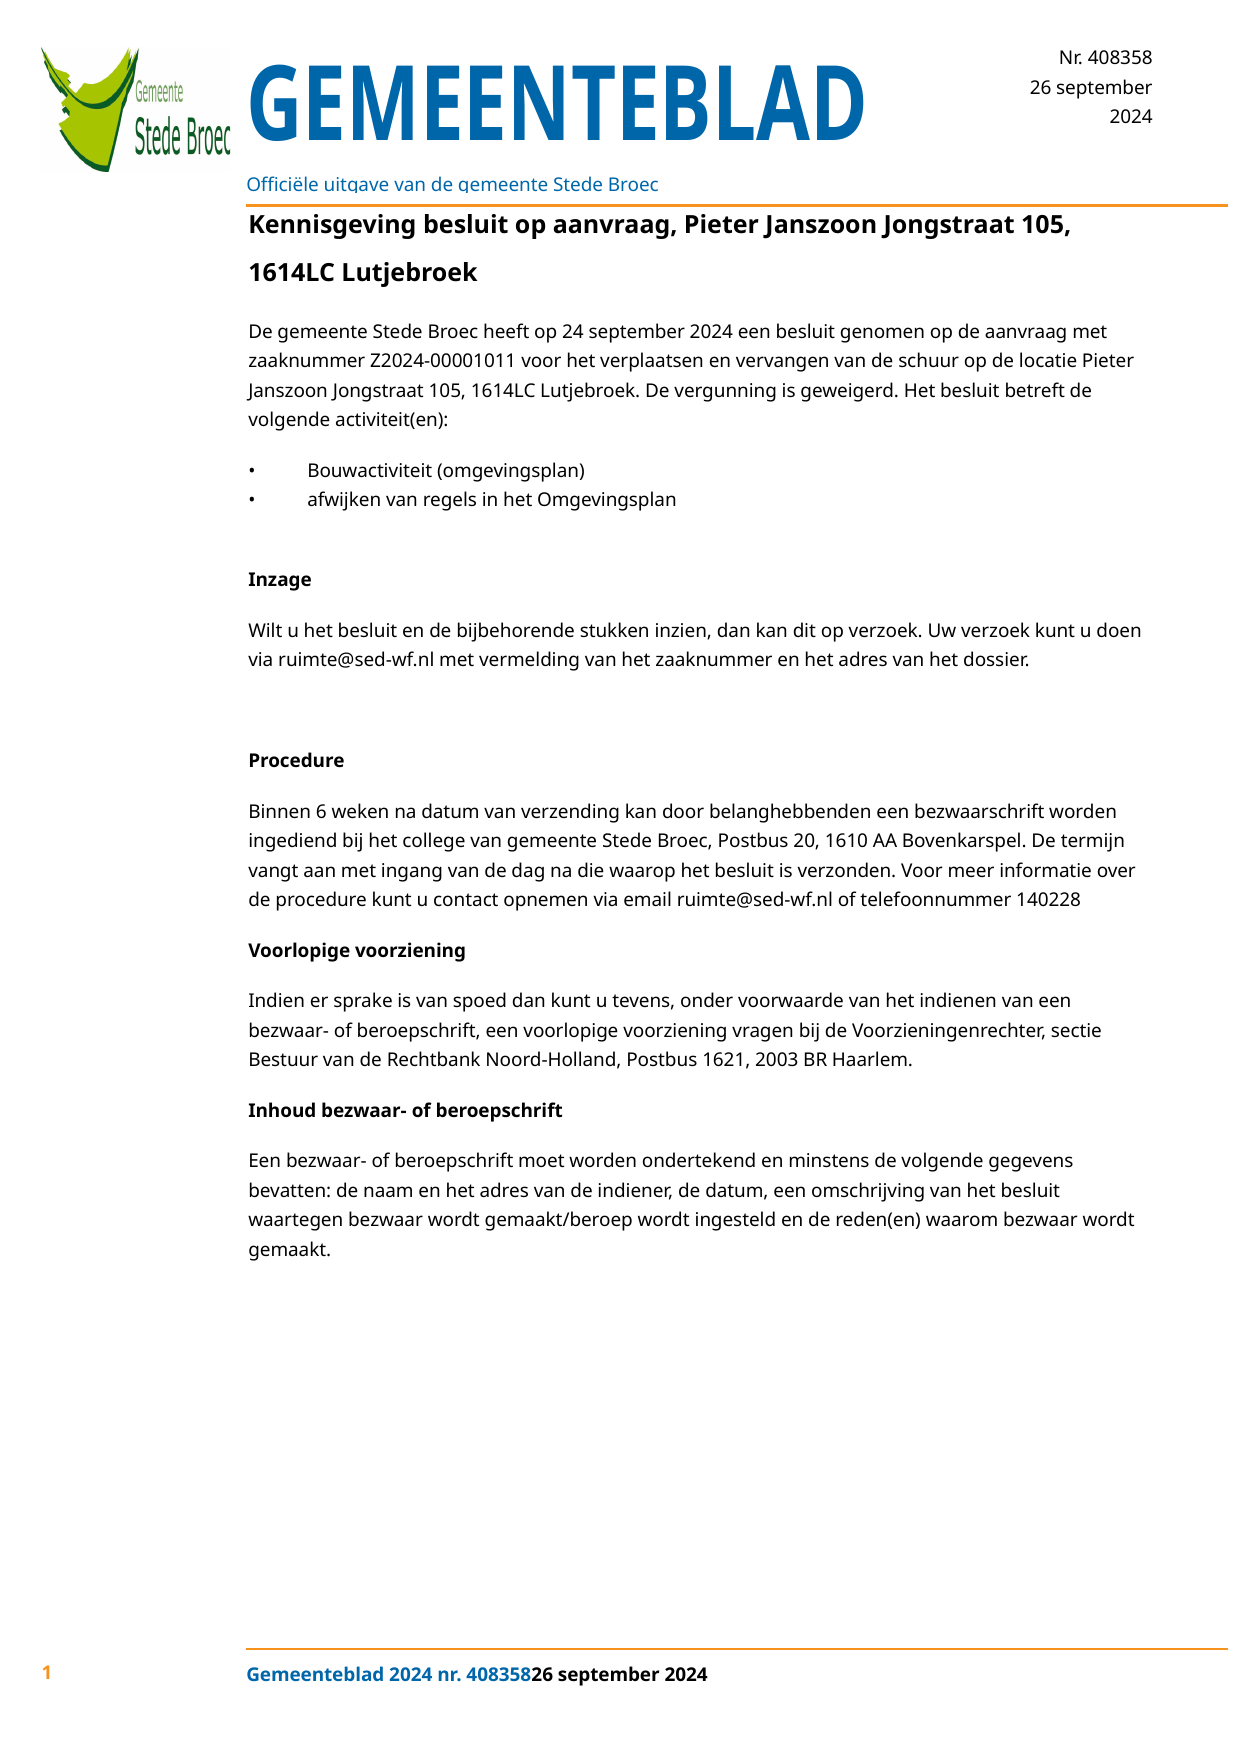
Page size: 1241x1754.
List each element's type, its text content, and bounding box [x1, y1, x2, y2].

text Kennisgeving besluit op aanvraag, Pieter Janszoon Jongstraat 105, 1614LC Lutjebroek [248, 207, 1152, 288]
text Een bezwaar- of beroepschrift moet worden ondertekend en minstens de volgende gegevens bevatten: de naam en het adres van de indiener, de datum, een omschrijving van het besluit waartegen bezwaar wordt gemaakt/beroep wordt ingesteld en de reden(en) waarom bezwaar wordt gemaakt. [248, 1147, 1152, 1262]
text Binnen 6 weken na datum van verzending kan door belanghebbenden een bezwaarschrift worden ingediend bij het college van gemeente Stede Broec, Postbus 20, 1610 AA Bovenkarspel. De termijn vangt aan met ingang van de dag na die waarop het besluit is verzonden. Voor meer informatie over de procedure kunt u contact opnemen via email ruimte@sed-wf.nl of telefoonnummer 140228 [248, 798, 1152, 912]
text Procedure [248, 747, 1152, 773]
text Indien er sprake is van spoed dan kunt u tevens, onder voorwaarde van het indienen van een bezwaar- of beroepschrift, een voorlopige voorziening vragen bij de Voorzieningenrechter, sectie Bestuur van de Rechtbank Noord-Holland, Postbus 1621, 2003 BR Haarlem. [248, 987, 1152, 1072]
text Inhoud bezwaar- of beroepschrift [248, 1097, 1152, 1123]
text De gemeente Stede Broec heeft op 24 september 2024 een besluit genomen op de aanvraag met zaaknummer Z2024-00001011 voor het verplaatsen en vervangen van de schuur op de locatie Pieter Janszoon Jongstraat 105, 1614LC Lutjebroek. De vergunning is geweigerd. Het besluit betreft de volgende activiteit(en): [248, 318, 1152, 432]
picture [41, 47, 231, 172]
text Wilt u het besluit en de bijbehorende stukken inzien, dan kan dit op verzoek. Uw verzoek kunt u doen via ruimte@sed-wf.nl met vermelding van het zaaknummer en het adres van het dossier. [248, 617, 1152, 672]
list Bouwactiviteit (omgevingsplan) [248, 457, 1152, 483]
text Inzage [248, 567, 1152, 592]
list afwijken van regels in het Omgevingsplan [248, 487, 1152, 512]
text Voorlopige voorziening [248, 937, 1152, 963]
